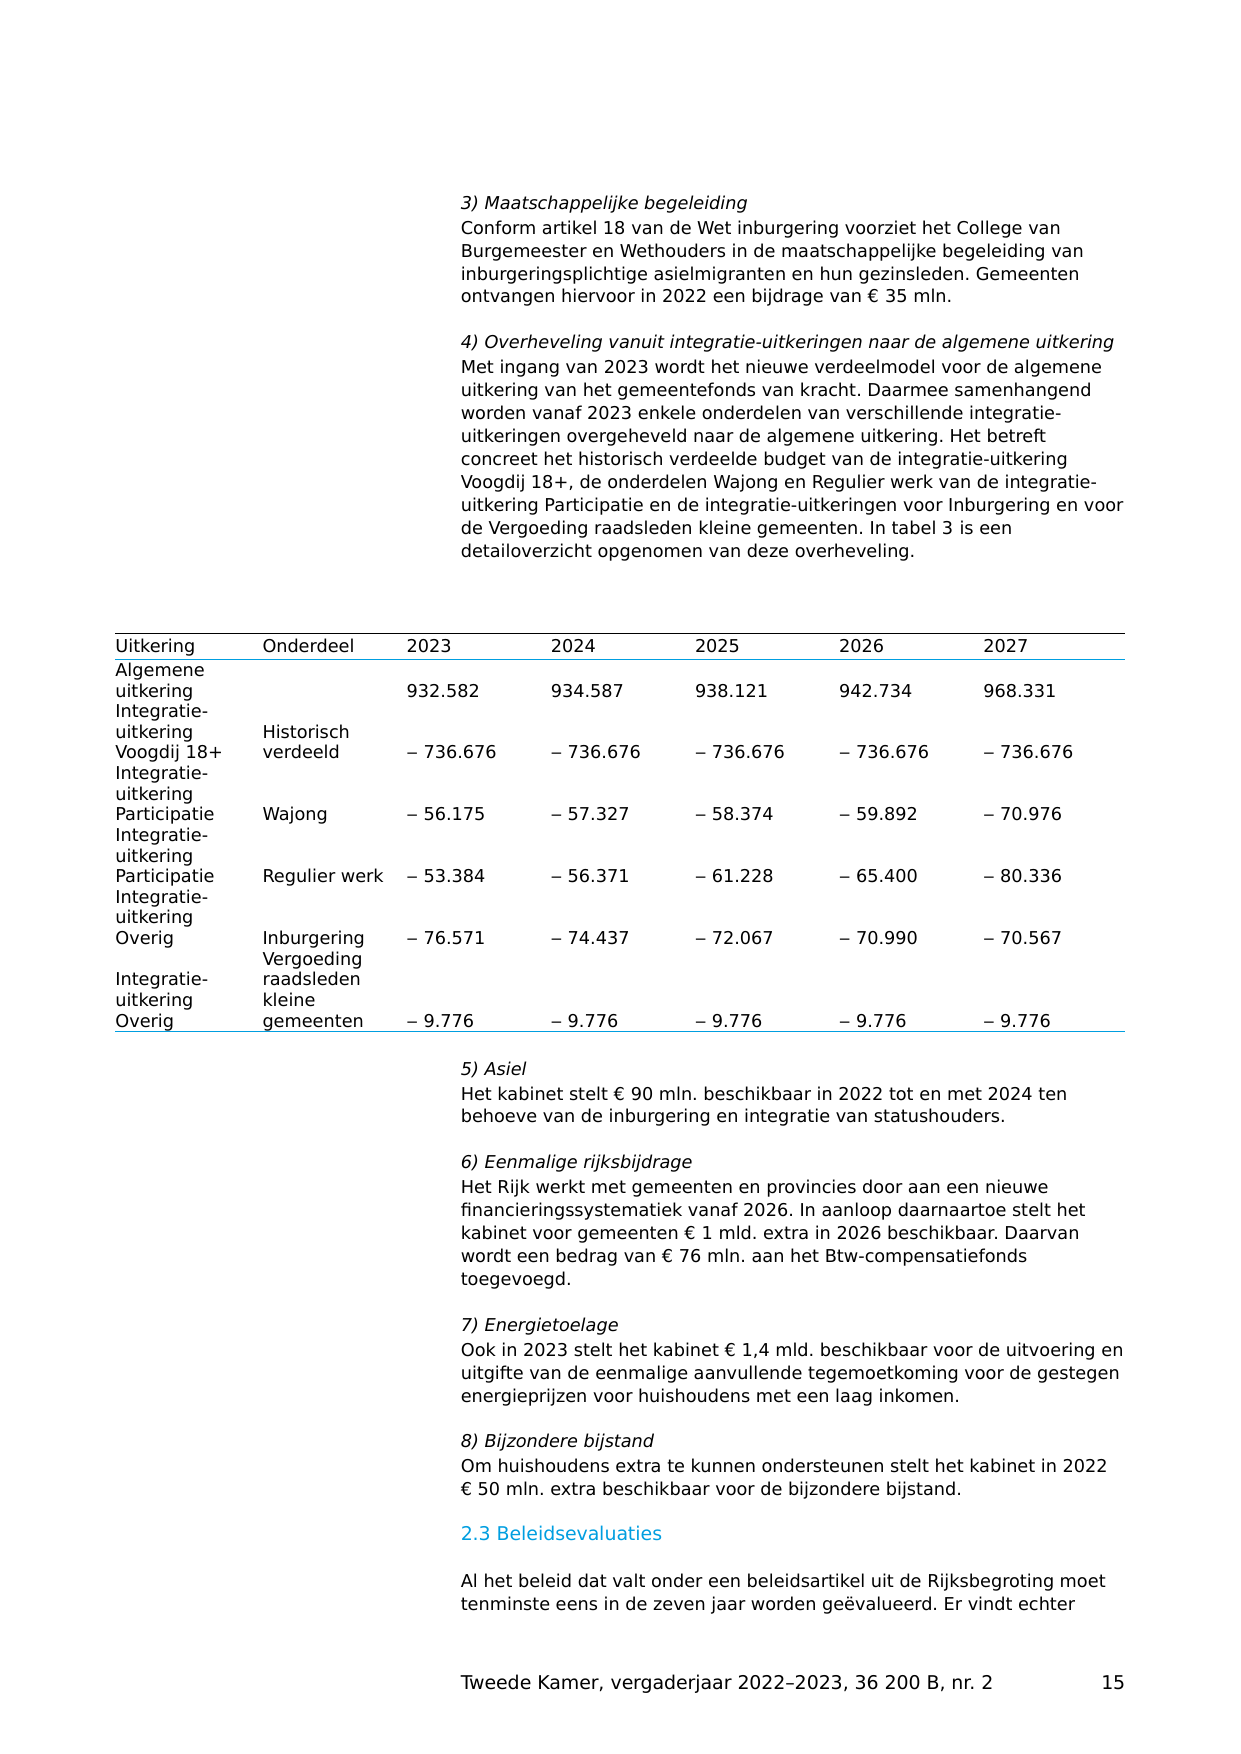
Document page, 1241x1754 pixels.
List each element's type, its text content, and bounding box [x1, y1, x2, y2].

text Met ingang van 2023 wordt het nieuwe verdeelmodel voor de algemene uitkering van het gemeentefonds van kracht. Daarmee samenhangend worden vanaf 2023 enkele onderdelen van verschillende integratie-uitkeringen overgeheveld naar de algemene uitkering. Het betreft concreet het historisch verdeelde budget van de integratie-uitkering Voogdij 18+, de onderdelen Wajong en Regulier werk van de integratie-uitkering Participatie en de integratie-uitkeringen voor Inburgering en voor de Vergoeding raadsleden kleine gemeenten. In tabel 3 is een detailoverzicht opgenomen van deze overheveling. [461, 355, 1125, 562]
title 2.3 Beleidsevaluaties [461, 1523, 1125, 1545]
table_cell ‒ 65.400 [836, 825, 980, 887]
table_cell ‒ 76.571 [404, 887, 548, 949]
table_cell 934.587 [548, 660, 692, 701]
table_cell ‒ 736.676 [404, 701, 548, 763]
text Het Rijk werkt met gemeenten en provincies door aan een nieuwe financieringssystematiek vanaf 2026. In aanloop daarnaartoe stelt het kabinet voor gemeenten € 1 mld. extra in 2026 beschikbaar. Daarvan wordt een bedrag van € 76 mln. aan het Btw-compensatiefonds toegevoegd. [461, 1175, 1125, 1290]
table_cell Integratie-uitkering Overig [115, 949, 259, 1031]
table_cell Uitkering [115, 634, 259, 659]
table_cell ‒ 72.067 [692, 887, 836, 949]
table_header Tabel 3 Detailoverzicht overheveling van integratie-uitkeringen naar algemene uitkering (bedragen x € 1.000) [115, 585, 1125, 632]
table_cell 2027 [980, 634, 1125, 659]
text Al het beleid dat valt onder een beleidsartikel uit de Rijksbegroting moet tenminste eens in de zeven jaar worden geëvalueerd. Er vindt echter [461, 1569, 1125, 1615]
text Conform artikel 18 van de Wet inburgering voorziet het College van Burgemeester en Wethouders in de maatschappelijke begeleiding van inburgeringsplichtige asielmigranten en hun gezinsleden. Gemeenten ontvangen hiervoor in 2022 een bijdrage van € 35 mln. [461, 216, 1125, 307]
table_cell ‒ 736.676 [980, 701, 1125, 763]
table_cell ‒ 736.676 [692, 701, 836, 763]
text 4) Overheveling vanuit integratie-uitkeringen naar de algemene uitkering [461, 330, 1125, 353]
table_cell Integratie-uitkering Overig [115, 887, 259, 949]
table_cell ‒ 736.676 [836, 701, 980, 763]
table_cell ‒ 9.776 [692, 949, 836, 1031]
table_cell ‒ 9.776 [980, 949, 1125, 1031]
table_cell Historisch verdeeld [259, 701, 403, 763]
table_cell ‒ 61.228 [692, 825, 836, 887]
table_cell 938.121 [692, 660, 836, 701]
table_cell ‒ 9.776 [548, 949, 692, 1031]
text 5) Asiel [461, 1057, 1125, 1079]
table_cell Regulier werk [259, 825, 403, 887]
table_cell ‒ 80.336 [980, 825, 1125, 887]
text 3) Maatschappelijke begeleiding [461, 191, 1125, 214]
table_cell 2025 [692, 634, 836, 659]
text 6) Eenmalige rijksbijdrage [461, 1150, 1125, 1173]
text Om huishoudens extra te kunnen ondersteunen stelt het kabinet in 2022 € 50 mln. extra beschikbaar voor de bijzondere bijstand. [461, 1454, 1125, 1500]
table_cell ‒ 70.976 [980, 763, 1125, 825]
table_cell ‒ 70.990 [836, 887, 980, 949]
table_cell 968.331 [980, 660, 1125, 701]
table_cell 2024 [548, 634, 692, 659]
table_cell Integratie-uitkering Participatie [115, 763, 259, 825]
table_cell Inburgering [259, 887, 403, 949]
table_cell Onderdeel [259, 634, 403, 659]
text Het kabinet stelt € 90 mln. beschikbaar in 2022 tot en met 2024 ten behoeve van de inburgering en integratie van statushouders. [461, 1082, 1125, 1127]
table_cell ‒ 9.776 [404, 949, 548, 1031]
table_cell 2023 [404, 634, 548, 659]
table_cell 942.734 [836, 660, 980, 701]
table_cell ‒ 56.175 [404, 763, 548, 825]
text 8) Bijzondere bijstand [461, 1429, 1125, 1452]
table_cell ‒ 53.384 [404, 825, 548, 887]
table_cell 932.582 [404, 660, 548, 701]
table_cell Wajong [259, 763, 403, 825]
table_cell ‒ 70.567 [980, 887, 1125, 949]
text 7) Energietoelage [461, 1313, 1125, 1336]
table_cell ‒ 59.892 [836, 763, 980, 825]
table_cell 2026 [836, 634, 980, 659]
table_cell Vergoeding raadsleden kleine gemeenten [259, 949, 403, 1031]
table_cell Algemene uitkering [115, 660, 259, 701]
table_cell Integratie-uitkering Participatie [115, 825, 259, 887]
table_cell [259, 660, 403, 701]
table_cell Integratie-uitkering Voogdij 18+ [115, 701, 259, 763]
table_cell ‒ 56.371 [548, 825, 692, 887]
table_cell ‒ 74.437 [548, 887, 692, 949]
table_cell ‒ 736.676 [548, 701, 692, 763]
text Ook in 2023 stelt het kabinet € 1,4 mld. beschikbaar voor de uitvoering en uitgifte van de eenmalige aanvullende tegemoetkoming voor de gestegen energieprijzen voor huishoudens met een laag inkomen. [461, 1338, 1125, 1407]
table_cell ‒ 58.374 [692, 763, 836, 825]
table_cell ‒ 9.776 [836, 949, 980, 1031]
table_cell ‒ 57.327 [548, 763, 692, 825]
